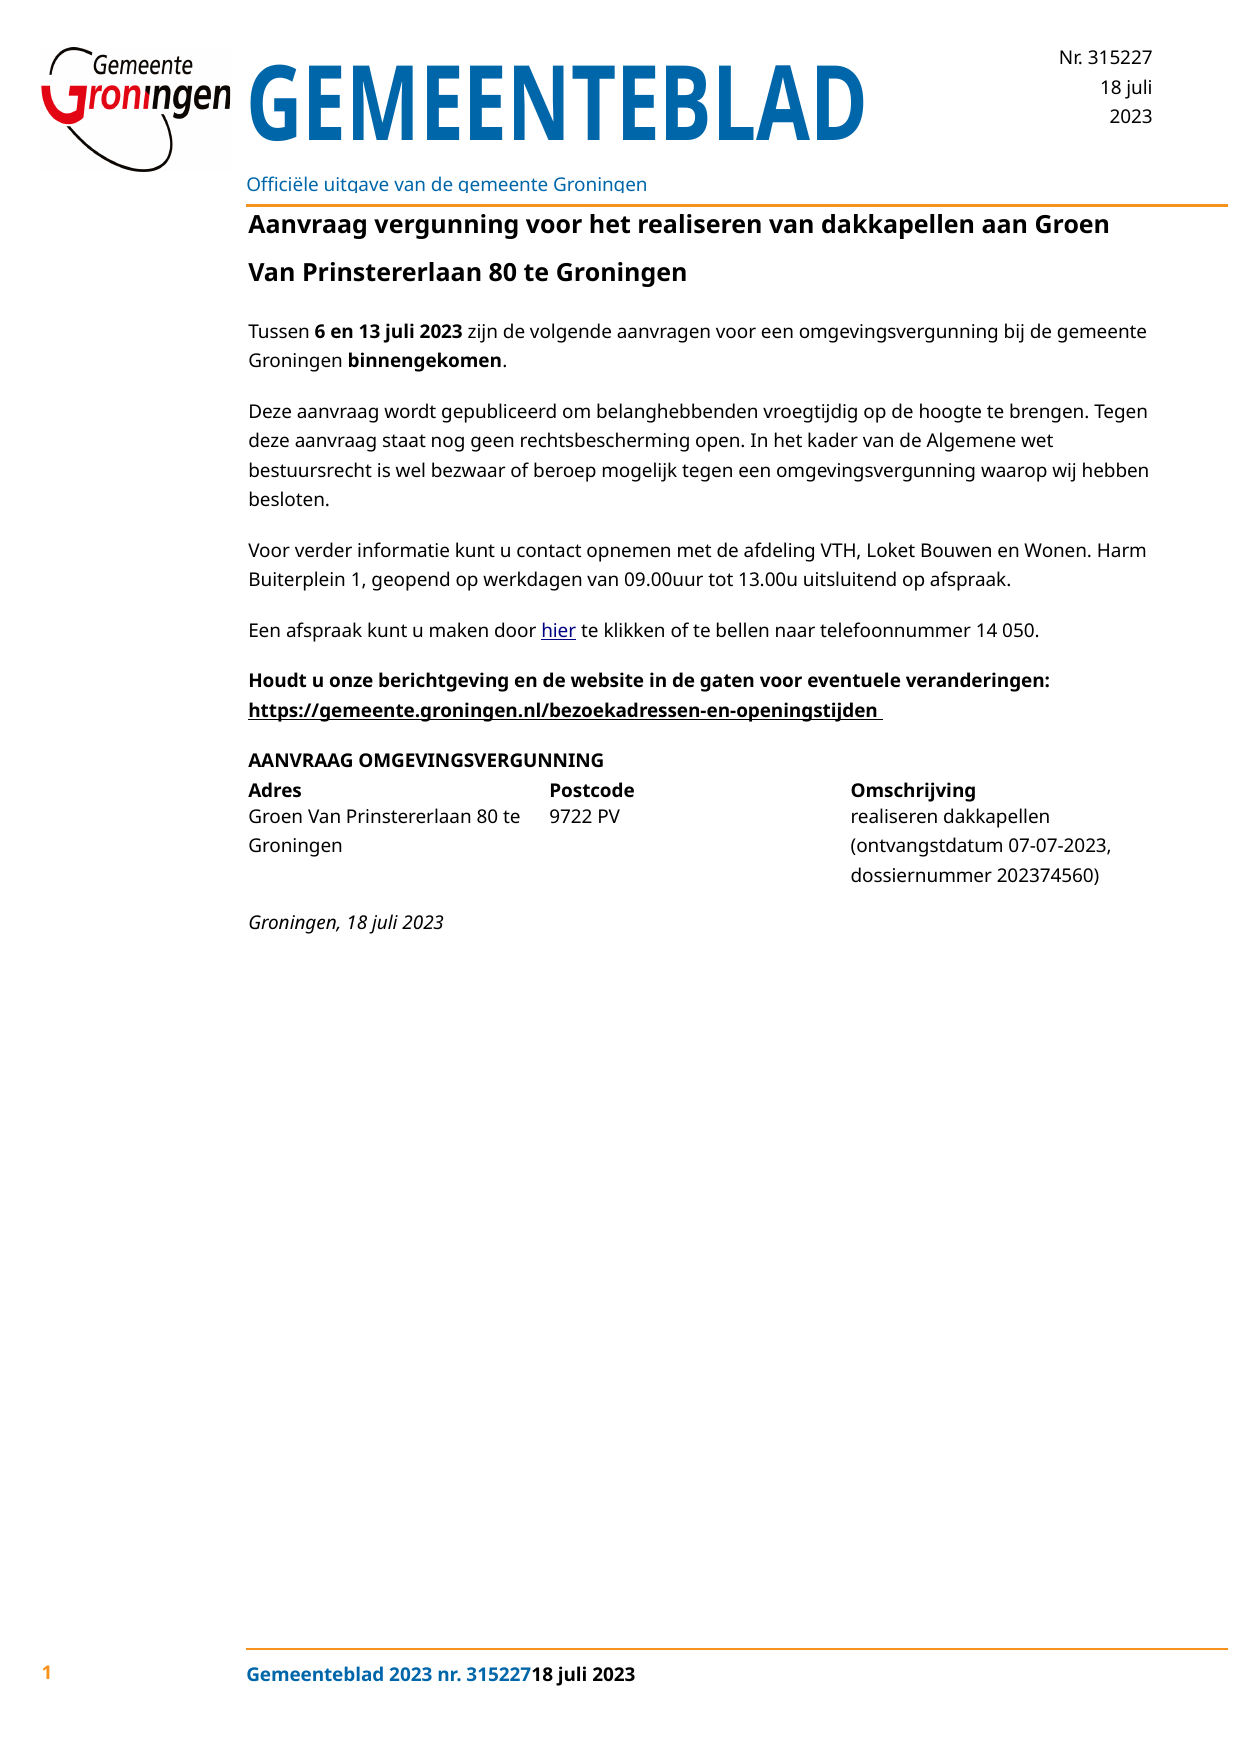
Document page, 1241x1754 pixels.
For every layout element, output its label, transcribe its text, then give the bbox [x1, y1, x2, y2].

table_header Adres [248, 777, 549, 803]
text Voor verder informatie kunt u contact opnemen met de afdeling VTH, Loket Bouwen en Wonen. Harm Buiterplein 1, geopend op werkdagen van 09.00uur tot 13.00u uitsluitend op afspraak. [248, 537, 1152, 592]
text Groningen, 18 juli 2023 [248, 909, 1152, 935]
table_header Omschrijving [850, 777, 1152, 803]
text Deze aanvraag wordt gepubliceerd om belanghebbenden vroegtijdig op de hoogte te brengen. Tegen deze aanvraag staat nog geen rechtsbescherming open. In het kader van de Algemene wet bestuursrecht is wel bezwaar of beroep mogelijk tegen een omgevingsvergunning waarop wij hebben besloten. [248, 398, 1152, 512]
text Tussen 6 en 13 juli 2023 zijn de volgende aanvragen voor een omgevingsvergunning bij de gemeente Groningen binnengekomen. [248, 318, 1152, 373]
table_cell 9722 PV [549, 803, 850, 888]
text Aanvraag vergunning voor het realiseren van dakkapellen aan Groen Van Prinstererlaan 80 te Groningen [248, 207, 1152, 288]
text Houdt u onze berichtgeving en de website in de gaten voor eventuele veranderingen: https://gemeente.groningen.nl/bezoekadressen-en-openingstijden [248, 667, 1152, 723]
table_header Postcode [549, 777, 850, 803]
table_cell realiseren dakkapellen (ontvangstdatum 07-07-2023, dossiernummer 202374560) [850, 803, 1152, 888]
text Een afspraak kunt u maken door hier te klikken of te bellen naar telefoonnummer 14 050. [248, 617, 1152, 643]
text AANVRAAG OMGEVINGSVERGUNNING [248, 747, 1152, 773]
table_cell Groen Van Prinstererlaan 80 te Groningen [248, 803, 549, 888]
picture [41, 47, 231, 172]
